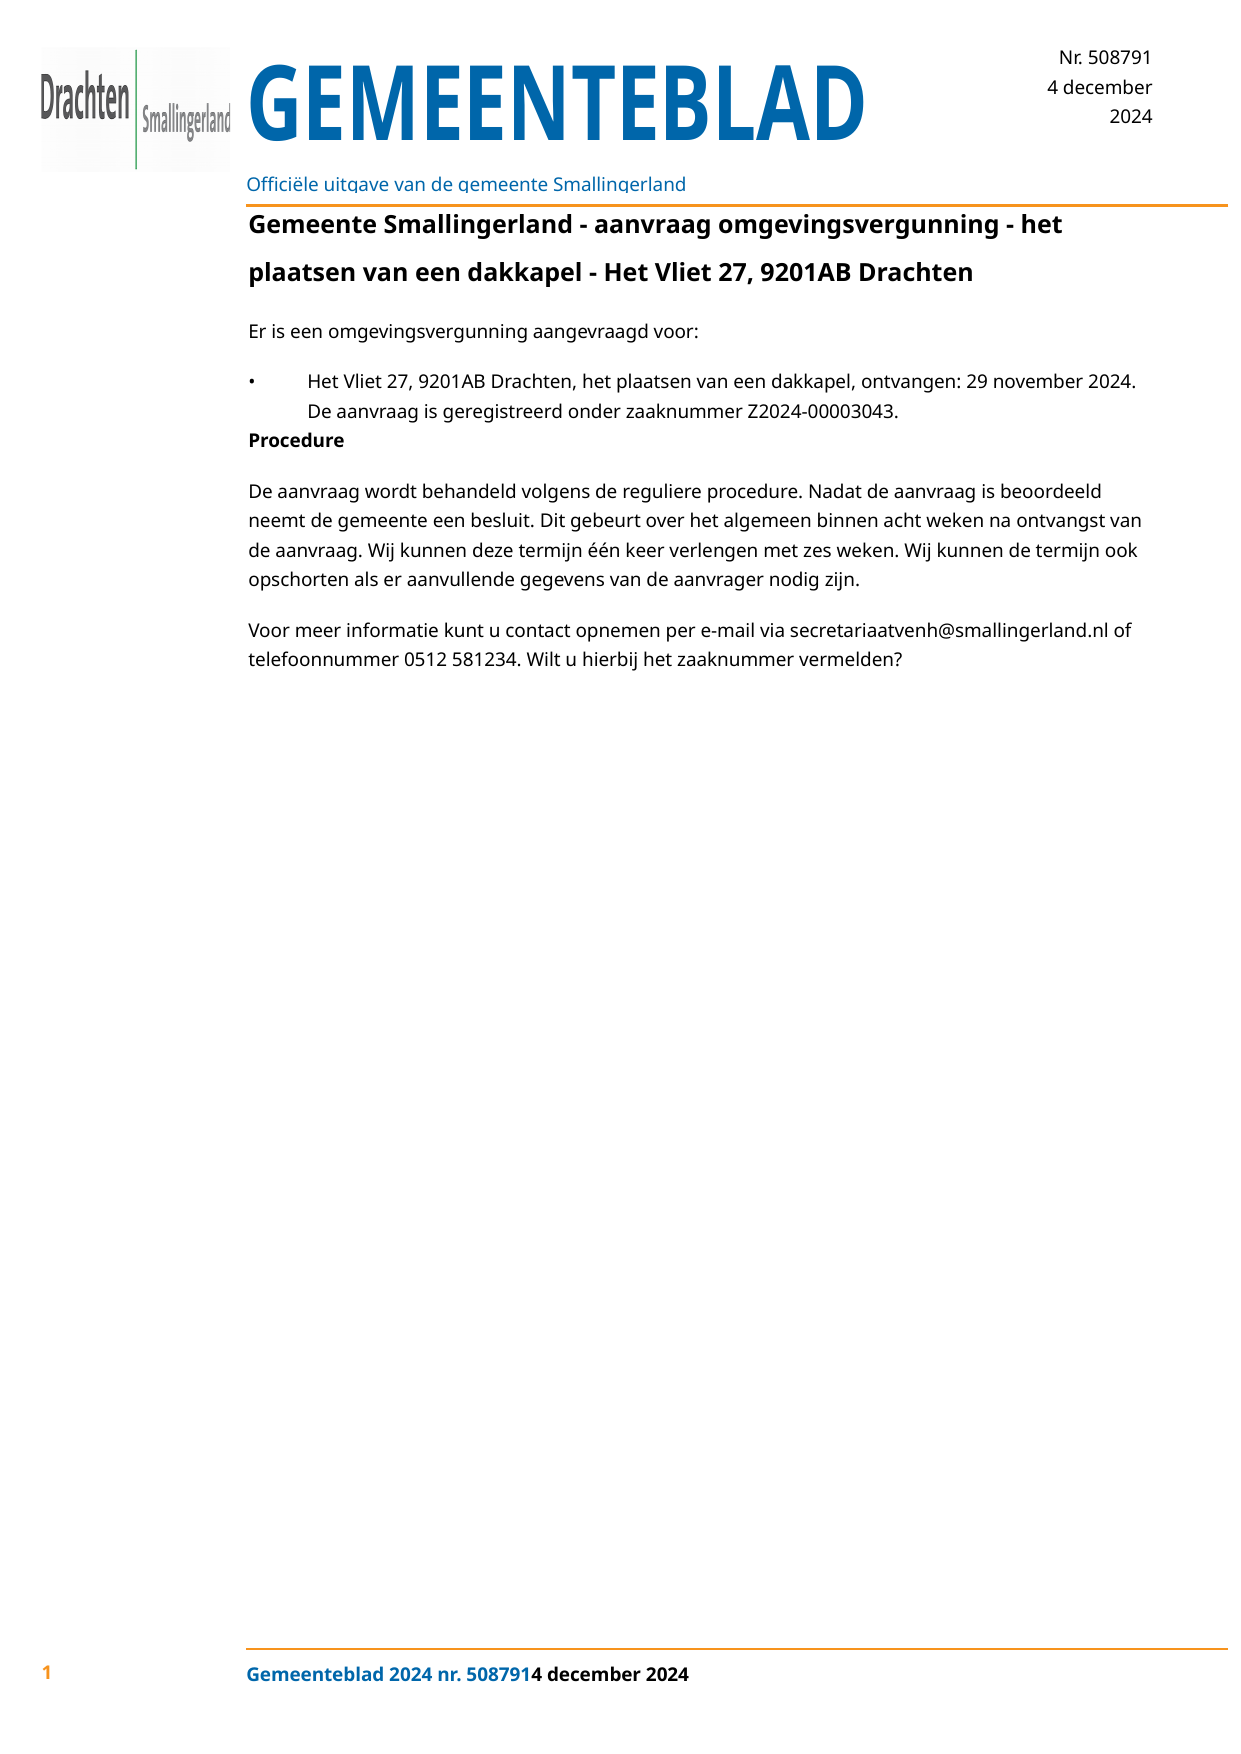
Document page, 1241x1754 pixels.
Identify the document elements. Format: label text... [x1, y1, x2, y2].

text De aanvraag wordt behandeld volgens de reguliere procedure. Nadat de aanvraag is beoordeeld neemt de gemeente een besluit. Dit gebeurt over het algemeen binnen acht weken na ontvangst van de aanvraag. Wij kunnen deze termijn één keer verlengen met zes weken. Wij kunnen de termijn ook opschorten als er aanvullende gegevens van de aanvrager nodig zijn. [248, 478, 1152, 592]
list Het Vliet 27, 9201AB Drachten, het plaatsen van een dakkapel, ontvangen: 29 november 2024. De aanvraag is geregistreerd onder zaaknummer Z2024-00003043. [248, 368, 1152, 424]
text Procedure [248, 427, 1152, 453]
text Voor meer informatie kunt u contact opnemen per e-mail via secretariaatvenh@smallingerland.nl of telefoonnummer 0512 581234. Wilt u hierbij het zaaknummer vermelden? [248, 617, 1152, 672]
text Er is een omgevingsvergunning aangevraagd voor: [248, 318, 1152, 344]
picture [41, 47, 231, 172]
text Gemeente Smallingerland - aanvraag omgevingsvergunning - het plaatsen van een dakkapel - Het Vliet 27, 9201AB Drachten [248, 207, 1152, 288]
